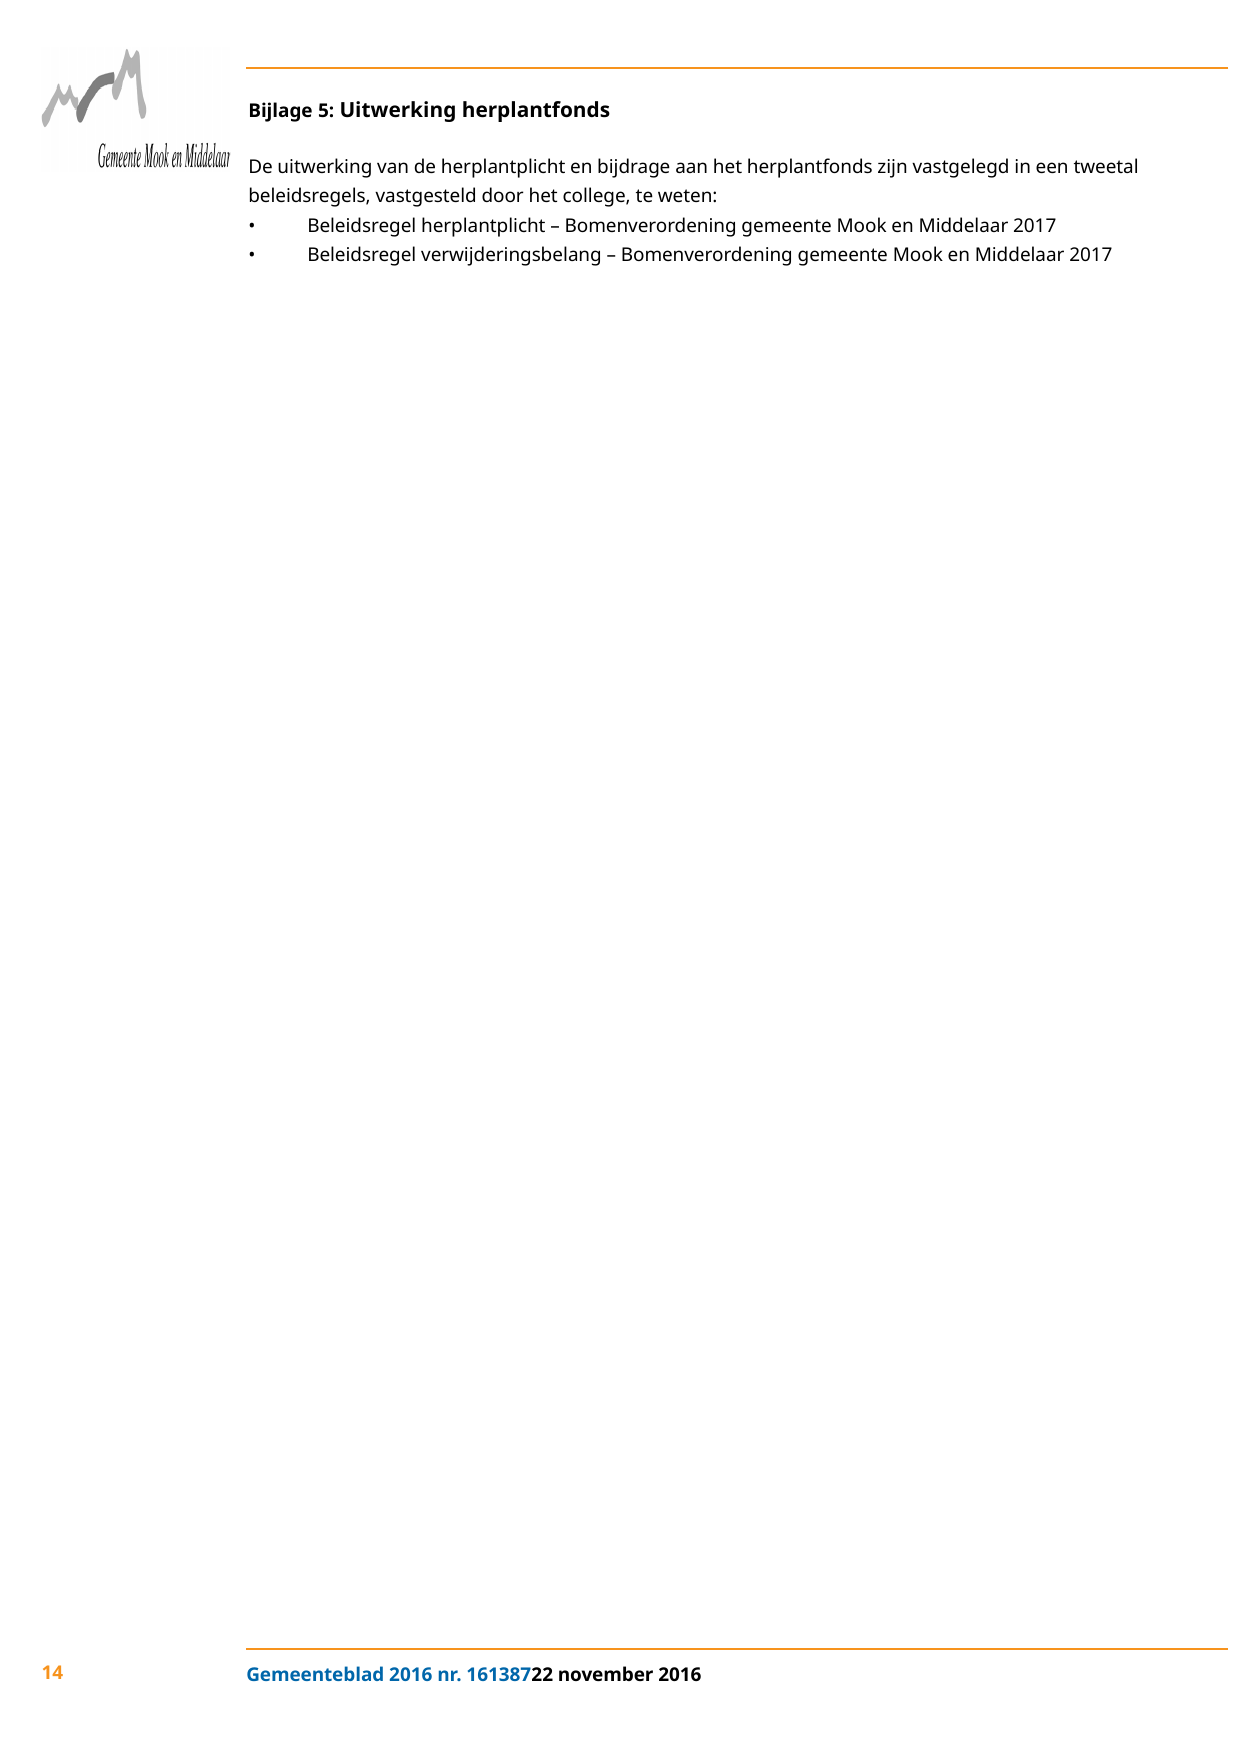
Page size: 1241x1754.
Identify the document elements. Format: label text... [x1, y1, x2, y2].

text Bijlage 5: Uitwerking herplantfonds [248, 95, 1152, 123]
picture [41, 47, 231, 172]
list Beleidsregel verwijderingsbelang – Bomenverordening gemeente Mook en Middelaar 2017 [248, 242, 1152, 267]
text De uitwerking van de herplantplicht en bijdrage aan het herplantfonds zijn vastgelegd in een tweetal beleidsregels, vastgesteld door het college, te weten: [248, 153, 1152, 208]
list Beleidsregel herplantplicht – Bomenverordening gemeente Mook en Middelaar 2017 [248, 212, 1152, 238]
